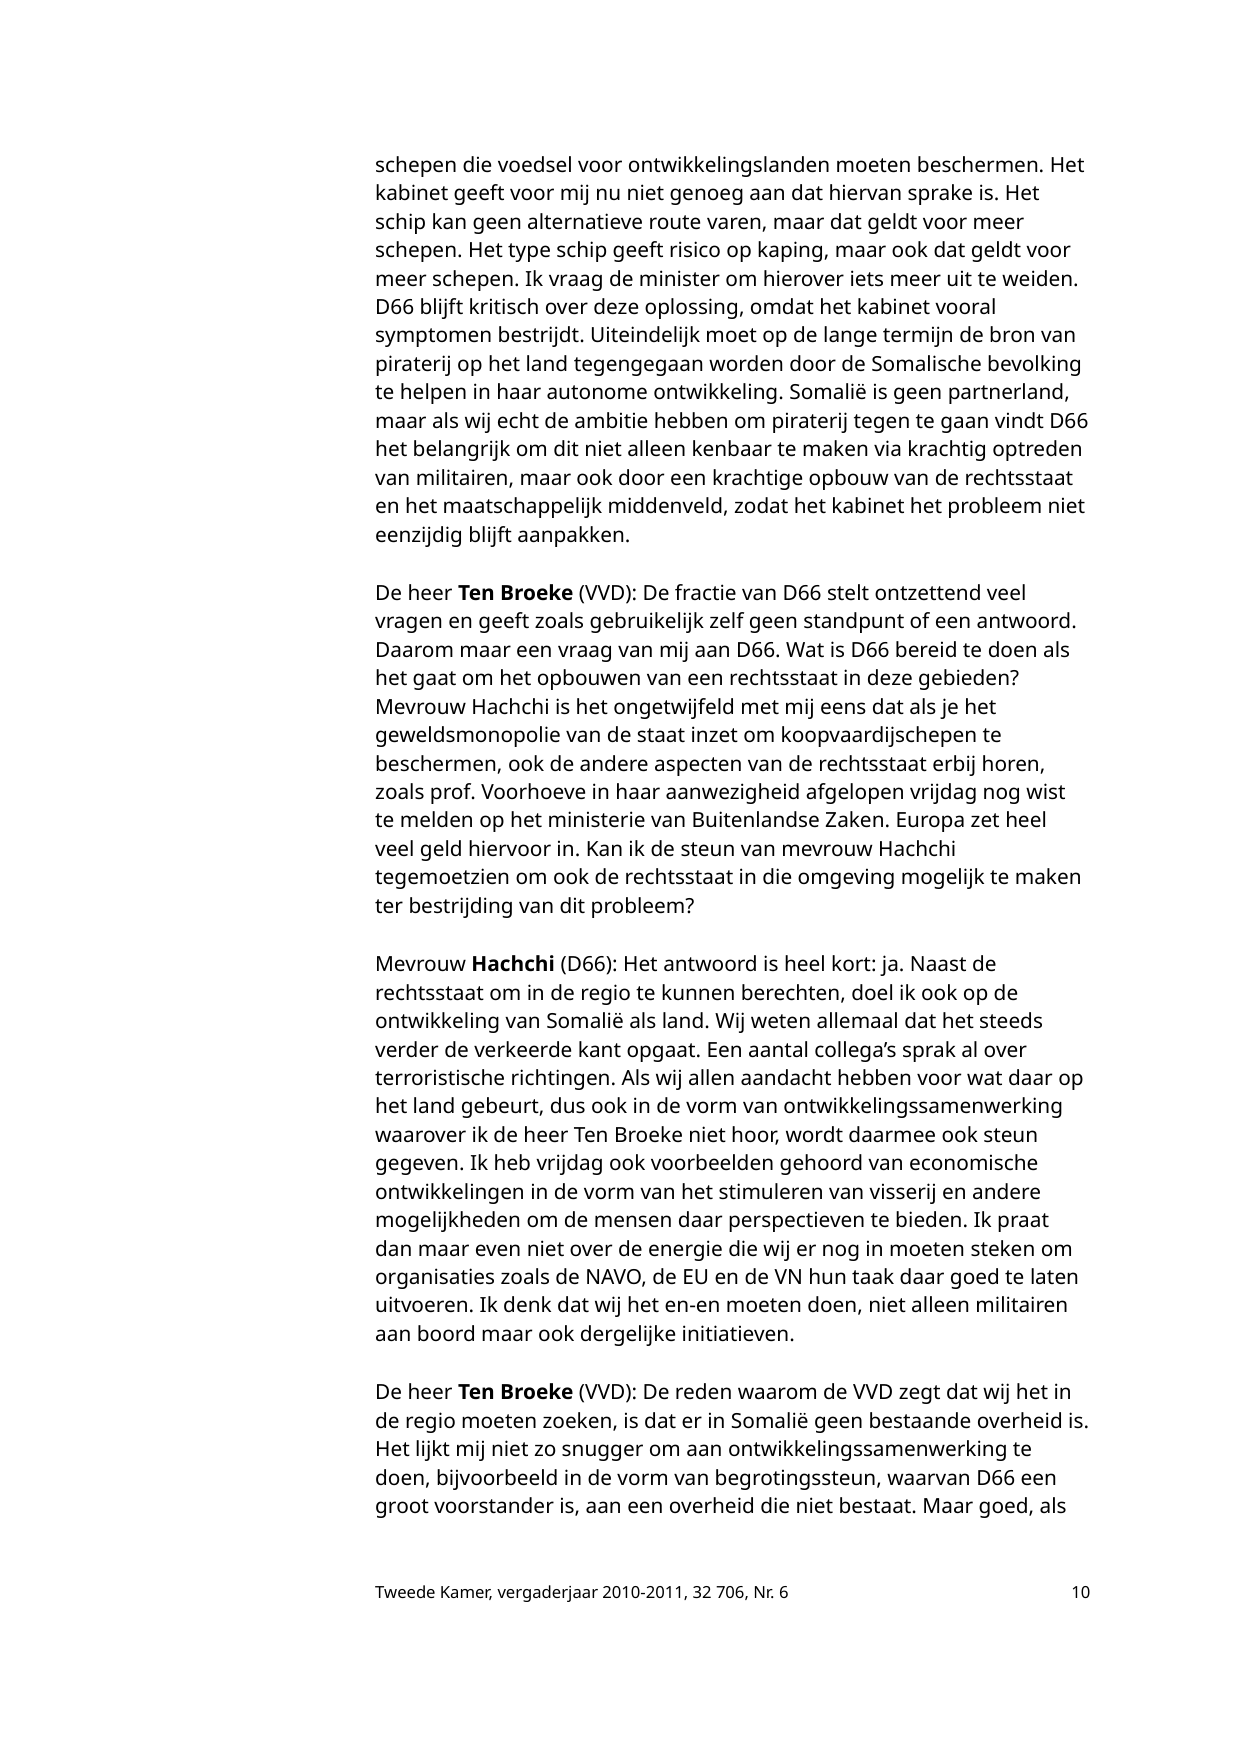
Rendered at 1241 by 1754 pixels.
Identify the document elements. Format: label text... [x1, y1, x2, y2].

text Mevrouw Hachchi (D66): Het antwoord is heel kort: ja. Naast de rechtsstaat om in de regio te kunnen berechten, doel ik ook op de ontwikkeling van Somalië als land. Wij weten allemaal dat het steeds verder de verkeerde kant opgaat. Een aantal collega’s sprak al over terroristische richtingen. Als wij allen aandacht hebben voor wat daar op het land gebeurt, dus ook in de vorm van ontwikkelingssamenwerking waarover ik de heer Ten Broeke niet hoor, wordt daarmee ook steun gegeven. Ik heb vrijdag ook voorbeelden gehoord van economische ontwikkelingen in de vorm van het stimuleren van visserij en andere mogelijkheden om de mensen daar perspectieven te bieden. Ik praat dan maar even niet over de energie die wij er nog in moeten steken om organisaties zoals de NAVO, de EU en de VN hun taak daar goed te laten uitvoeren. Ik denk dat wij het en-en moeten doen, niet alleen militairen aan boord maar ook dergelijke initiatieven. [375, 949, 1090, 1347]
text schepen die voedsel voor ontwikkelingslanden moeten beschermen. Het kabinet geeft voor mij nu niet genoeg aan dat hiervan sprake is. Het schip kan geen alternatieve route varen, maar dat geldt voor meer schepen. Het type schip geeft risico op kaping, maar ook dat geldt voor meer schepen. Ik vraag de minister om hierover iets meer uit te weiden. [375, 150, 1090, 292]
text De heer Ten Broeke (VVD): De fractie van D66 stelt ontzettend veel vragen en geeft zoals gebruikelijk zelf geen standpunt of een antwoord. Daarom maar een vraag van mij aan D66. Wat is D66 bereid te doen als het gaat om het opbouwen van een rechtsstaat in deze gebieden? Mevrouw Hachchi is het ongetwijfeld met mij eens dat als je het geweldsmonopolie van de staat inzet om koopvaardijschepen te beschermen, ook de andere aspecten van de rechtsstaat erbij horen, zoals prof. Voorhoeve in haar aanwezigheid afgelopen vrijdag nog wist te melden op het ministerie van Buitenlandse Zaken. Europa zet heel veel geld hiervoor in. Kan ik de steun van mevrouw Hachchi tegemoetzien om ook de rechtsstaat in die omgeving mogelijk te maken ter bestrijding van dit probleem? [375, 578, 1090, 919]
text D66 blijft kritisch over deze oplossing, omdat het kabinet vooral symptomen bestrijdt. Uiteindelijk moet op de lange termijn de bron van piraterij op het land tegengegaan worden door de Somalische bevolking te helpen in haar autonome ontwikkeling. Somalië is geen partnerland, maar als wij echt de ambitie hebben om piraterij tegen te gaan vindt D66 het belangrijk om dit niet alleen kenbaar te maken via krachtig optreden van militairen, maar ook door een krachtige opbouw van de rechtsstaat en het maatschappelijk middenveld, zodat het kabinet het probleem niet eenzijdig blijft aanpakken. [375, 292, 1090, 548]
text De heer Ten Broeke (VVD): De reden waarom de VVD zegt dat wij het in de regio moeten zoeken, is dat er in Somalië geen bestaande overheid is. Het lijkt mij niet zo snugger om aan ontwikkelingssamenwerking te doen, bijvoorbeeld in de vorm van begrotingssteun, waarvan D66 een groot voorstander is, aan een overheid die niet bestaat. Maar goed, als [375, 1377, 1090, 1520]
